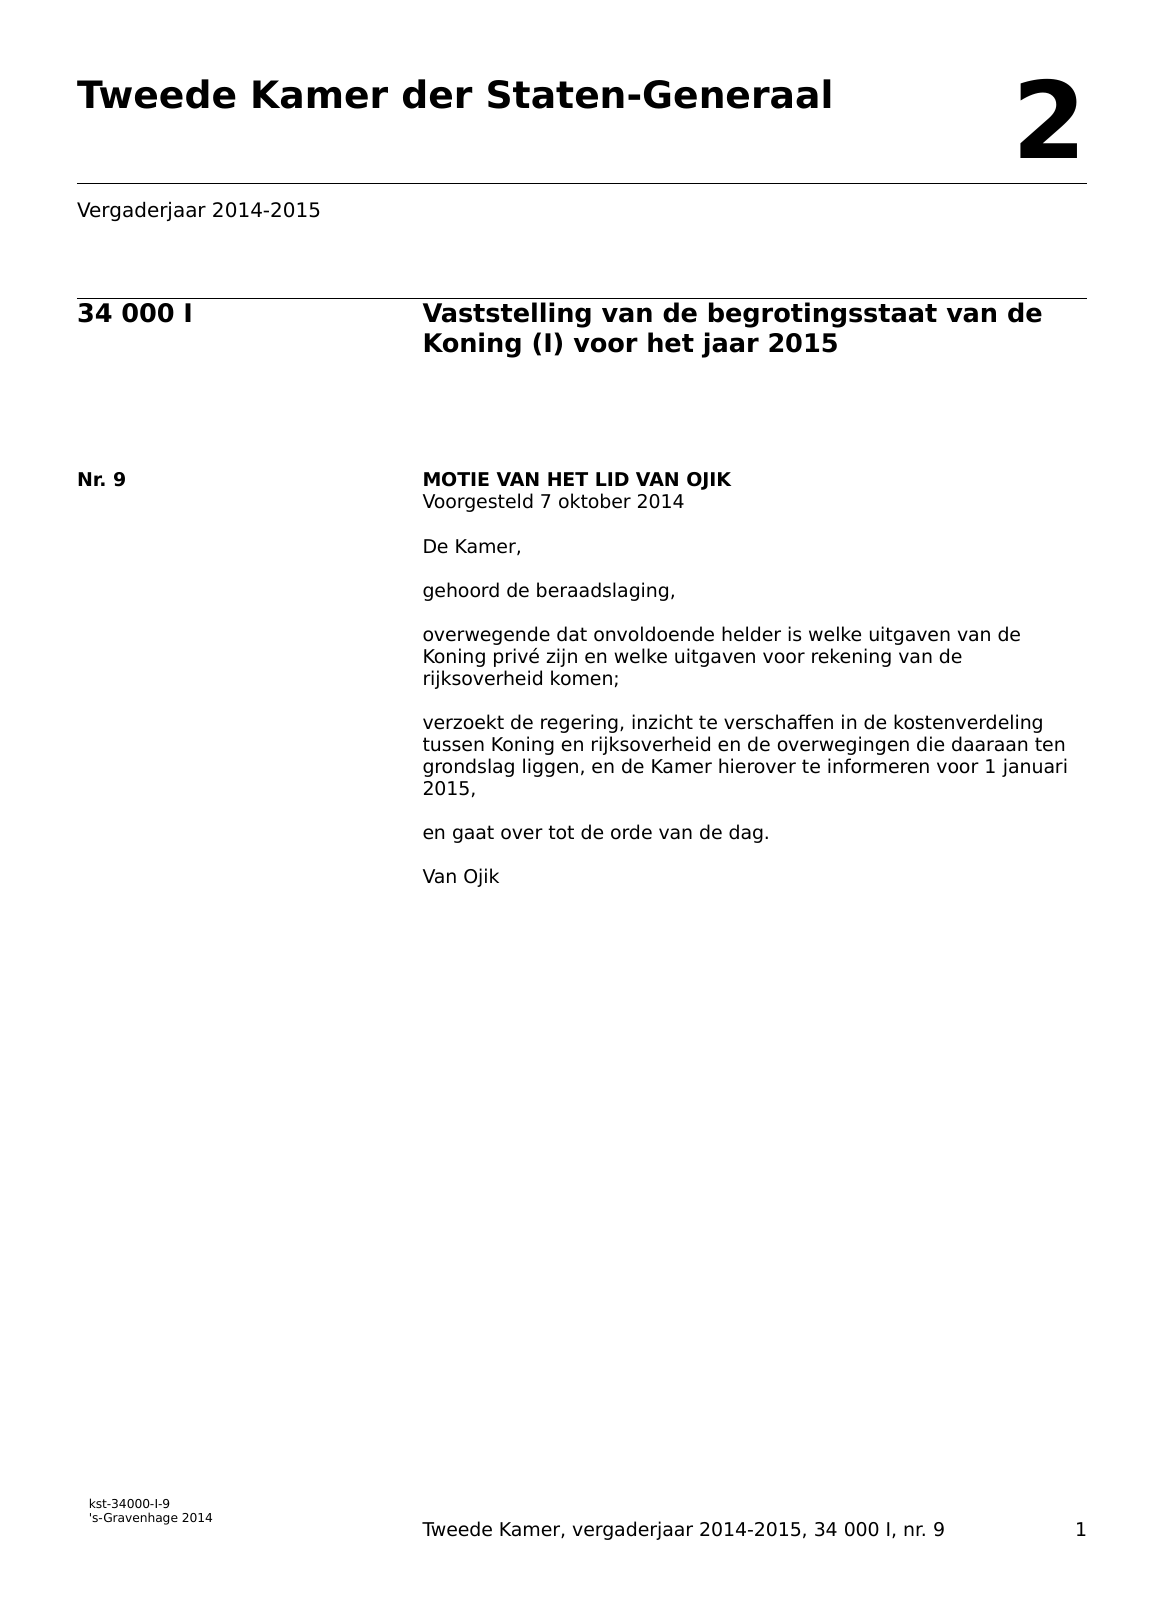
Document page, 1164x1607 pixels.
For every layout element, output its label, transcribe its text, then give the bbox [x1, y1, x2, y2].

text overwegende dat onvoldoende helder is welke uitgaven van de Koning privé zijn en welke uitgaven voor rekening van de rijksoverheid komen; [422, 624, 1087, 690]
text gehoord de beraadslaging, [422, 580, 1087, 602]
table_header 2 [886, 59, 1087, 183]
text 's-Gravenhage 2014 [88, 1511, 323, 1525]
subtitle 34 000 I Vaststelling van de begrotingsstaat van de Koning (I) voor het jaar 2015 [77, 299, 1087, 358]
text verzoekt de regering, inzicht te verschaffen in de kostenverdeling tussen Koning en rijksoverheid en de overwegingen die daaraan ten grondslag liggen, en de Kamer hierover te informeren voor 1 januari 2015, [422, 712, 1087, 800]
text en gaat over tot de orde van de dag. [422, 822, 1087, 844]
subtitle Nr. 9 MOTIE VAN HET LID VAN OJIK [77, 469, 1087, 491]
text Van Ojik [422, 866, 1087, 888]
text De Kamer, [422, 536, 1087, 557]
text kst-34000-I-9 [88, 1497, 323, 1511]
text Voorgesteld 7 oktober 2014 [422, 491, 1087, 513]
table_cell Vergaderjaar 2014-2015 [77, 184, 1087, 298]
table_header Tweede Kamer der Staten-Generaal [77, 59, 886, 183]
